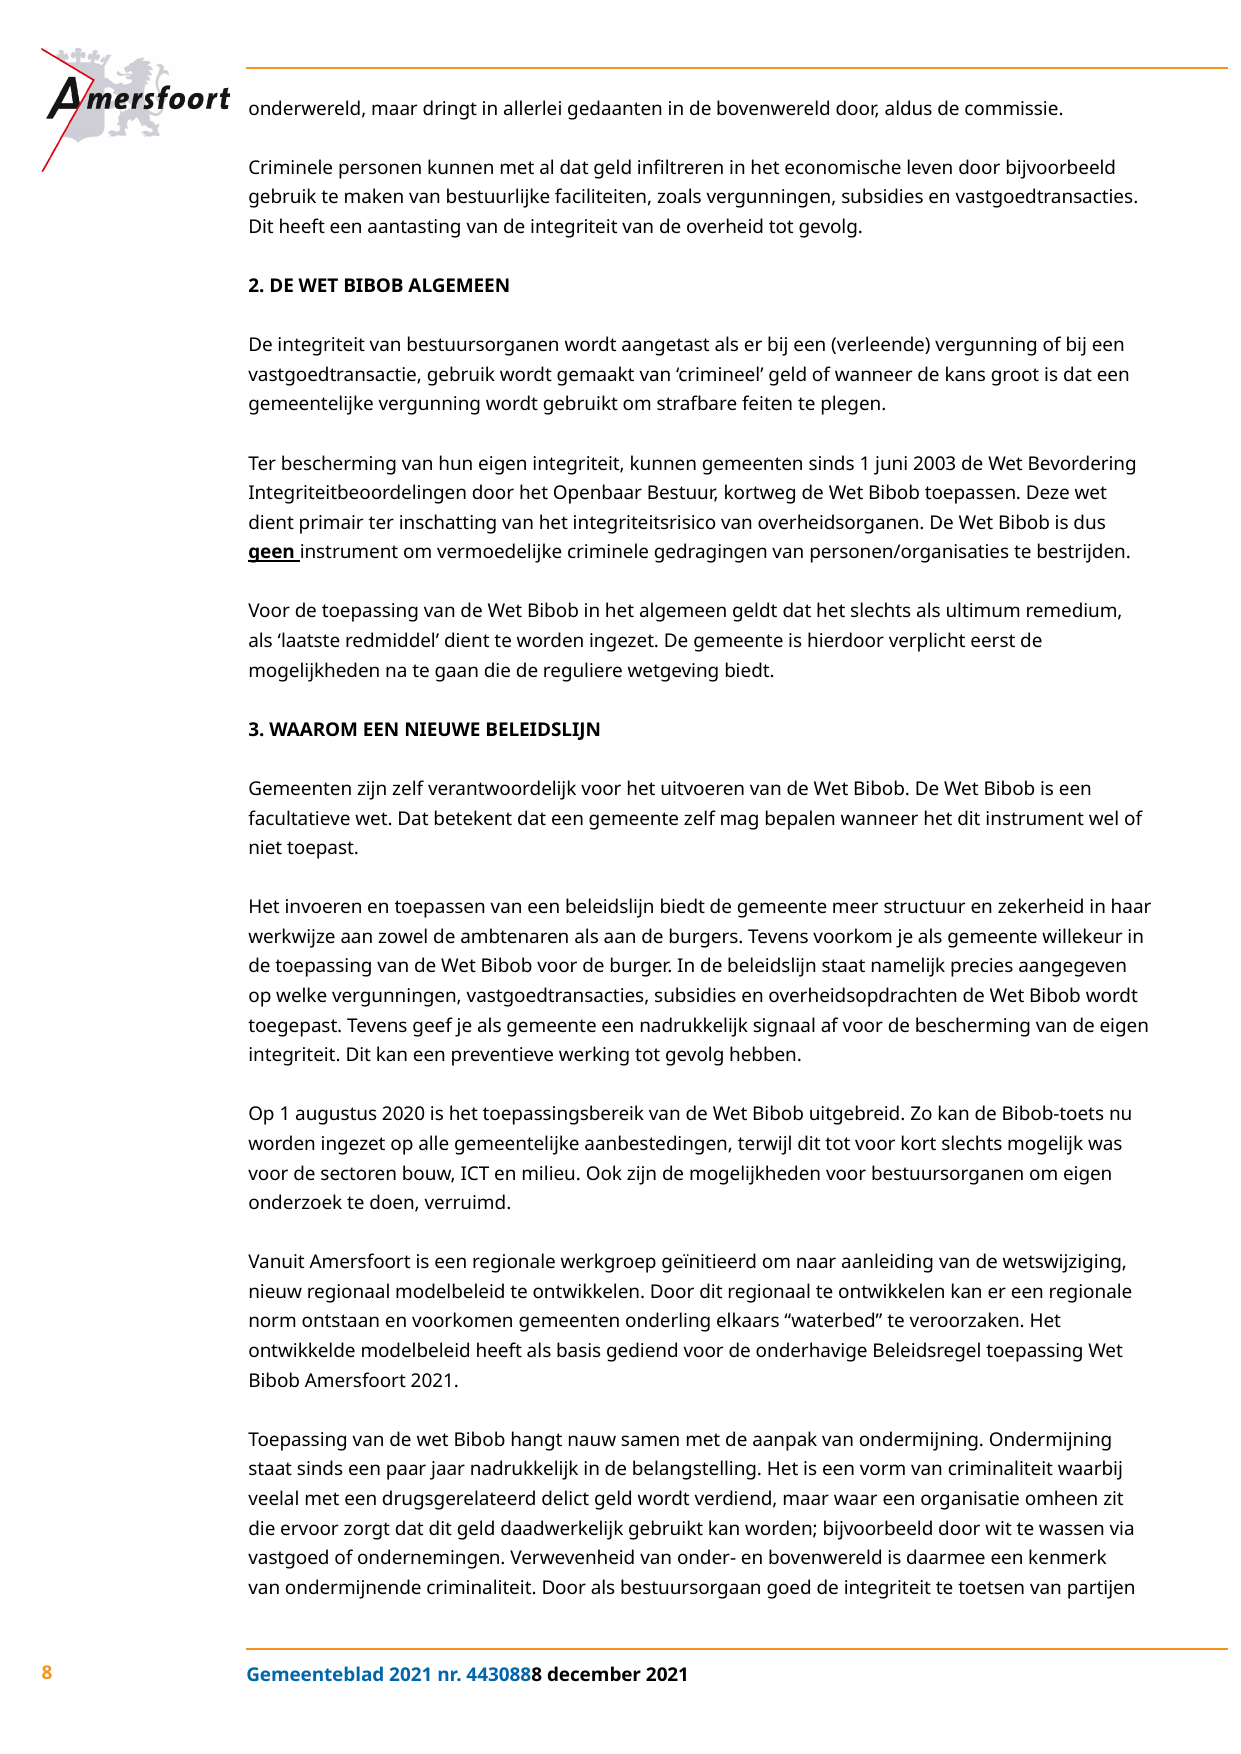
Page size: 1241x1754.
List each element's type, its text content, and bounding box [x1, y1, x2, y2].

text onderwereld, maar dringt in allerlei gedaanten in de bovenwereld door, aldus de commissie. [248, 95, 1152, 121]
text Op 1 augustus 2020 is het toepassingsbereik van de Wet Bibob uitgebreid. Zo kan de Bibob-toets nu worden ingezet op alle gemeentelijke aanbestedingen, terwijl dit tot voor kort slechts mogelijk was voor de sectoren bouw, ICT en milieu. Ook zijn de mogelijkheden voor bestuursorganen om eigen onderzoek te doen, verruimd. [248, 1101, 1152, 1215]
text Voor de toepassing van de Wet Bibob in het algemeen geldt dat het slechts als ultimum remedium, als ‘laatste redmiddel’ dient te worden ingezet. De gemeente is hierdoor verplicht eerst de mogelijkheden na te gaan die de reguliere wetgeving biedt. [248, 598, 1152, 683]
text Het invoeren en toepassen van een beleidslijn biedt de gemeente meer structuur en zekerheid in haar werkwijze aan zowel de ambtenaren als aan de burgers. Tevens voorkom je als gemeente willekeur in de toepassing van de Wet Bibob voor de burger. In de beleidslijn staat namelijk precies aangegeven op welke vergunningen, vastgoedtransacties, subsidies en overheidsopdrachten de Wet Bibob wordt toegepast. Tevens geef je als gemeente een nadrukkelijk signaal af voor de bescherming van de eigen integriteit. Dit kan een preventieve werking tot gevolg hebben. [248, 893, 1152, 1067]
text van ondermijnende criminaliteit. Door als bestuursorgaan goed de integriteit te toetsen van partijen [248, 1574, 1152, 1600]
text Gemeenten zijn zelf verantwoordelijk voor het uitvoeren van de Wet Bibob. De Wet Bibob is een facultatieve wet. Dat betekent dat een gemeente zelf mag bepalen wanneer het dit instrument wel of niet toepast. [248, 775, 1152, 860]
picture [41, 47, 231, 172]
text Vanuit Amersfoort is een regionale werkgroep geïnitieerd om naar aanleiding van de wetswijziging, nieuw regionaal modelbeleid te ontwikkelen. Door dit regionaal te ontwikkelen kan er een regionale norm ontstaan en voorkomen gemeenten onderling elkaars “waterbed” te veroorzaken. Het ontwikkelde modelbeleid heeft als basis gediend voor de onderhavige Beleidsregel toepassing Wet Bibob Amersfoort 2021. [248, 1248, 1152, 1393]
text Criminele personen kunnen met al dat geld infiltreren in het economische leven door bijvoorbeeld gebruik te maken van bestuurlijke faciliteiten, zoals vergunningen, subsidies en vastgoedtransacties. Dit heeft een aantasting van de integriteit van de overheid tot gevolg. [248, 154, 1152, 239]
text Toepassing van de wet Bibob hangt nauw samen met de aanpak van ondermijning. Ondermijning staat sinds een paar jaar nadrukkelijk in de belangstelling. Het is een vorm van criminaliteit waarbij veelal met een drugsgerelateerd delict geld wordt verdiend, maar waar een organisatie omheen zit die ervoor zorgt dat dit geld daadwerkelijk gebruikt kan worden; bijvoorbeeld door wit te wassen via vastgoed of ondernemingen. Verwevenheid van onder- en bovenwereld is daarmee een kenmerk [248, 1426, 1152, 1570]
text Ter bescherming van hun eigen integriteit, kunnen gemeenten sinds 1 juni 2003 de Wet Bevordering Integriteitbeoordelingen door het Openbaar Bestuur, kortweg de Wet Bibob toepassen. Deze wet dient primair ter inschatting van het integriteitsrisico van overheidsorganen. De Wet Bibob is dus geen instrument om vermoedelijke criminele gedragingen van personen/organisaties te bestrijden. [248, 450, 1152, 564]
text De integriteit van bestuursorganen wordt aangetast als er bij een (verleende) vergunning of bij een vastgoedtransactie, gebruik wordt gemaakt van ‘crimineel’ geld of wanneer de kans groot is dat een gemeentelijke vergunning wordt gebruikt om strafbare feiten te plegen. [248, 331, 1152, 416]
text 2. DE WET BIBOB ALGEMEEN [248, 272, 1152, 298]
text 3. WAAROM EEN NIEUWE BELEIDSLIJN [248, 716, 1152, 742]
